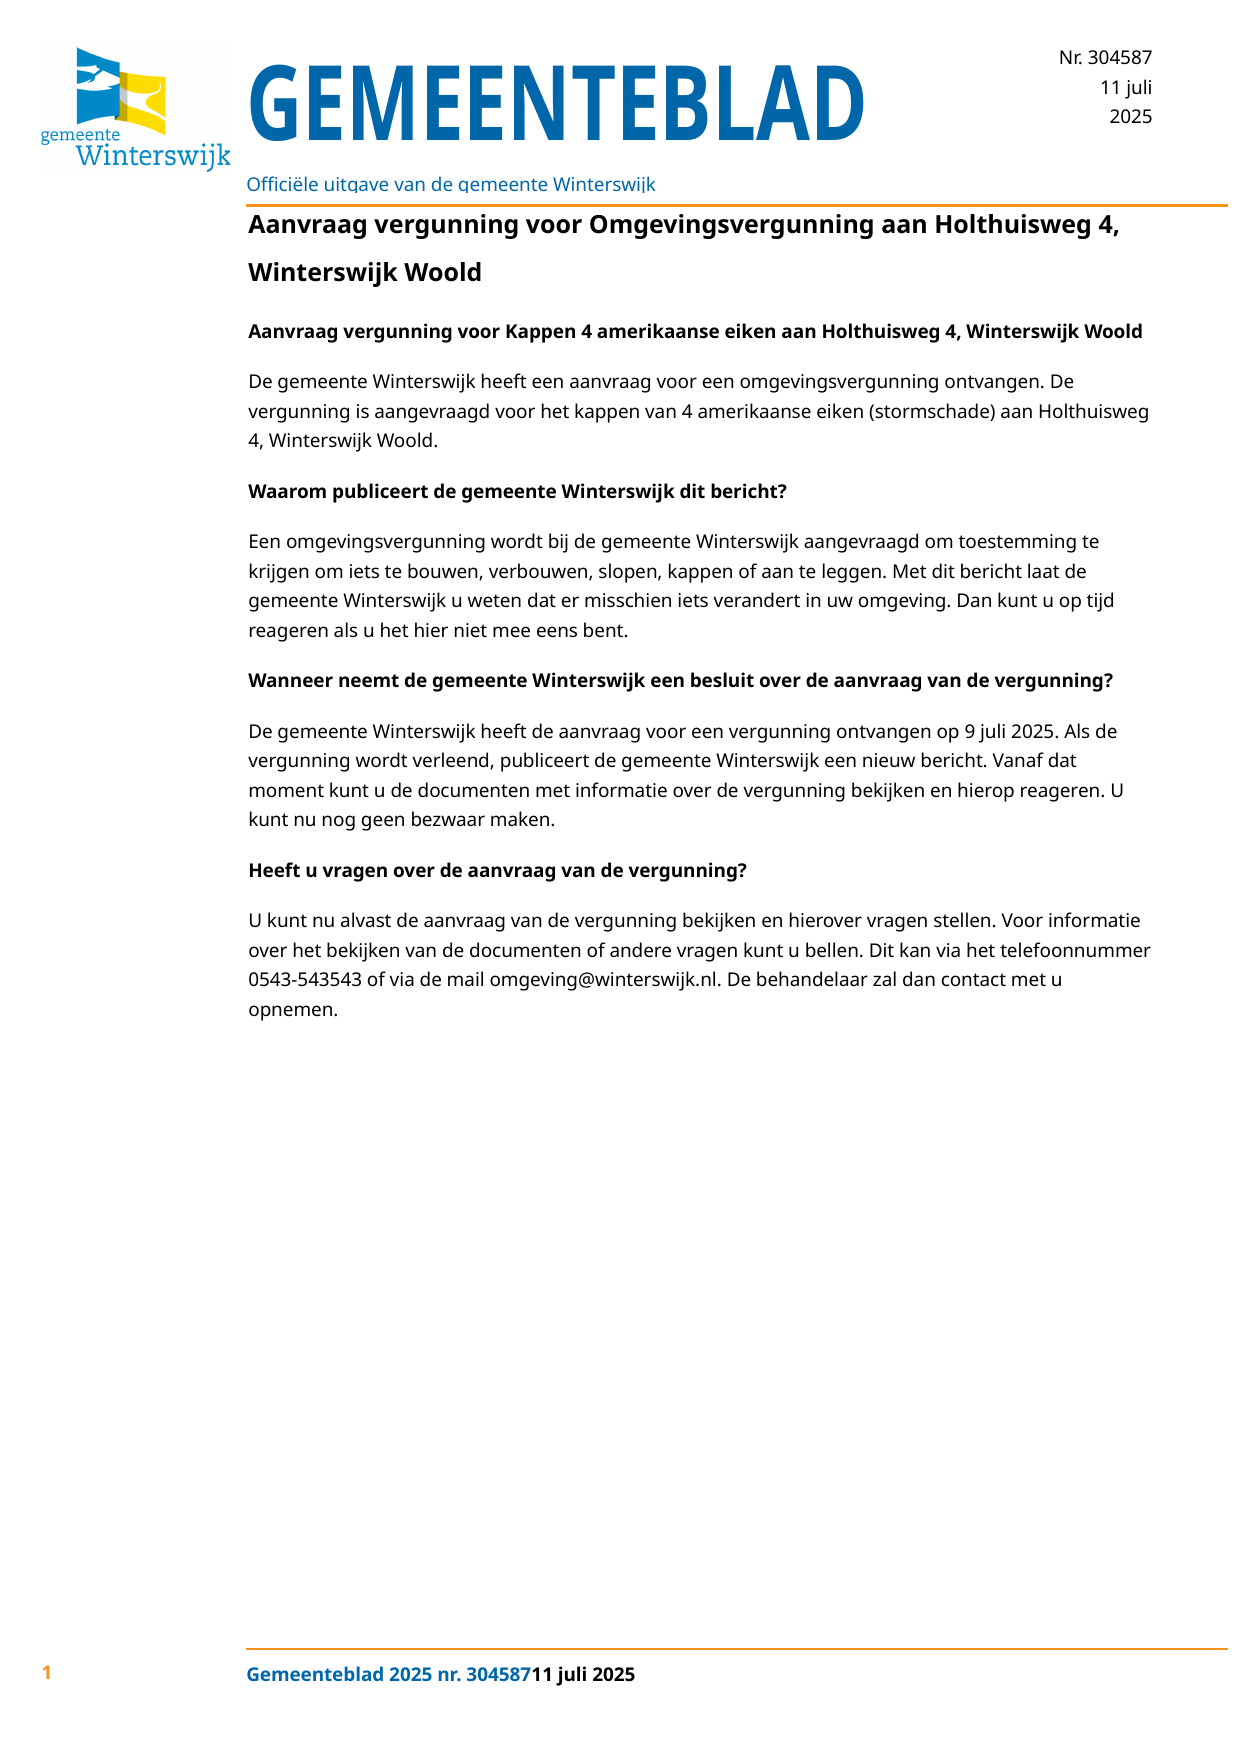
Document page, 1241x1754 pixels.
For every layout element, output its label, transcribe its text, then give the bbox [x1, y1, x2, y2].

text Aanvraag vergunning voor Omgevingsvergunning aan Holthuisweg 4, Winterswijk Woold [248, 207, 1152, 288]
text U kunt nu alvast de aanvraag van de vergunning bekijken en hierover vragen stellen. Voor informatie over het bekijken van de documenten of andere vragen kunt u bellen. Dit kan via het telefoonnummer 0543-543543 of via de mail omgeving@winterswijk.nl. De behandelaar zal dan contact met u opnemen. [248, 907, 1152, 1022]
picture [41, 47, 231, 172]
text De gemeente Winterswijk heeft een aanvraag voor een omgevingsvergunning ontvangen. De vergunning is aangevraagd voor het kappen van 4 amerikaanse eiken (stormschade) aan Holthuisweg 4, Winterswijk Woold. [248, 368, 1152, 453]
text Een omgevingsvergunning wordt bij de gemeente Winterswijk aangevraagd om toestemming te krijgen om iets te bouwen, verbouwen, slopen, kappen of aan te leggen. Met dit bericht laat de gemeente Winterswijk u weten dat er misschien iets verandert in uw omgeving. Dan kunt u op tijd reageren als u het hier niet mee eens bent. [248, 528, 1152, 643]
text De gemeente Winterswijk heeft de aanvraag voor een vergunning ontvangen op 9 juli 2025. Als de vergunning wordt verleend, publiceert de gemeente Winterswijk een nieuw bericht. Vanaf dat moment kunt u de documenten met informatie over de vergunning bekijken en hierop reageren. U kunt nu nog geen bezwaar maken. [248, 718, 1152, 832]
text Aanvraag vergunning voor Kappen 4 amerikaanse eiken aan Holthuisweg 4, Winterswijk Woold [248, 318, 1152, 344]
picture [225, 153, 231, 162]
text Heeft u vragen over de aanvraag van de vergunning? [248, 857, 1152, 883]
text Waarom publiceert de gemeente Winterswijk dit bericht? [248, 478, 1152, 504]
text Wanneer neemt de gemeente Winterswijk een besluit over de aanvraag van de vergunning? [248, 667, 1152, 693]
